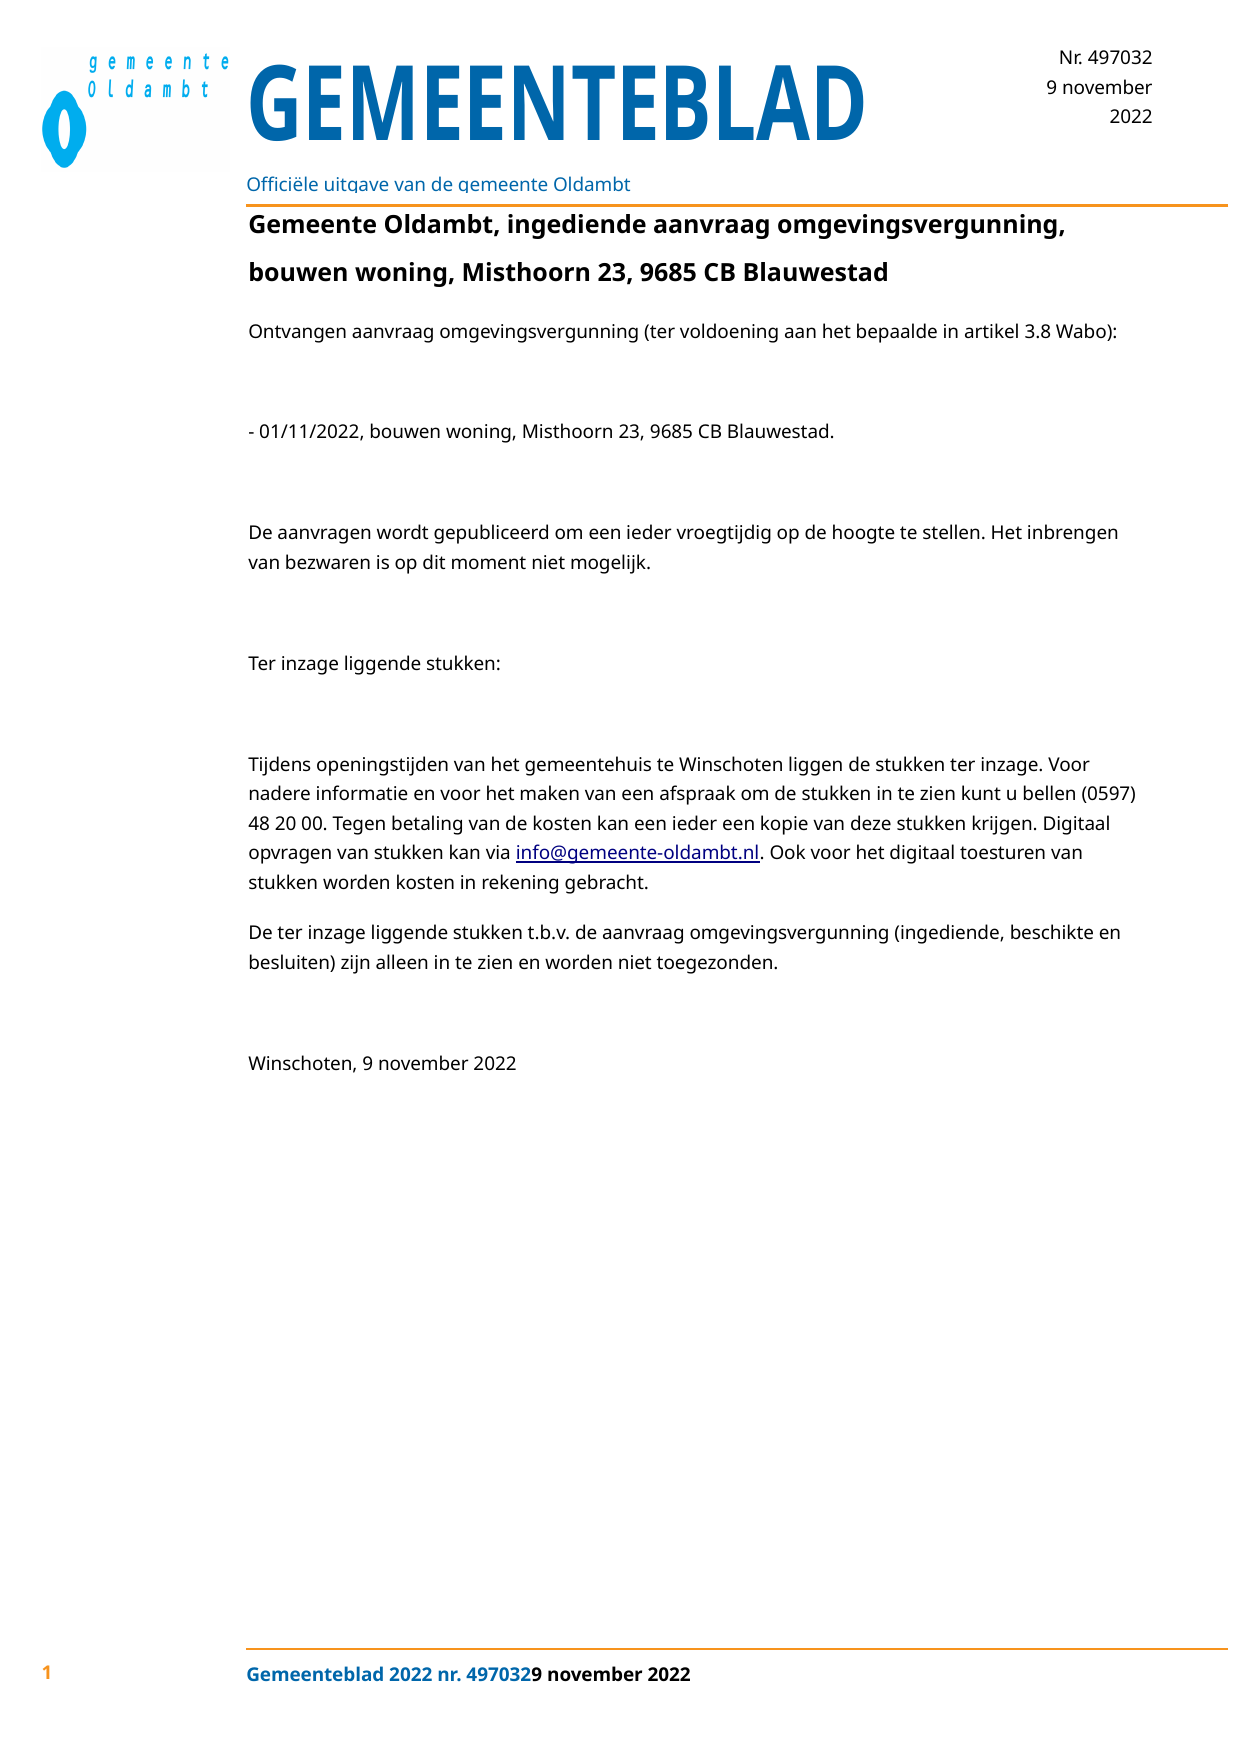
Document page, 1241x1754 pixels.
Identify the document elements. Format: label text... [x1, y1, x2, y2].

text De aanvragen wordt gepubliceerd om een ieder vroegtijdig op de hoogte te stellen. Het inbrengen van bezwaren is op dit moment niet mogelijk. [248, 519, 1152, 575]
text Ter inzage liggende stukken: [248, 650, 1152, 676]
text - 01/11/2022, bouwen woning, Misthoorn 23, 9685 CB Blauwestad. [248, 419, 1152, 444]
text Ontvangen aanvraag omgevingsvergunning (ter voldoening aan het bepaalde in artikel 3.8 Wabo): [248, 318, 1152, 344]
text Gemeente Oldambt, ingediende aanvraag omgevingsvergunning, bouwen woning, Misthoorn 23, 9685 CB Blauwestad [248, 207, 1152, 288]
text Winschoten, 9 november 2022 [248, 1050, 1152, 1076]
picture [41, 47, 231, 172]
text De ter inzage liggende stukken t.b.v. de aanvraag omgevingsvergunning (ingediende, beschikte en besluiten) zijn alleen in te zien en worden niet toegezonden. [248, 919, 1152, 975]
text Tijdens openingstijden van het gemeentehuis te Winschoten liggen de stukken ter inzage. Voor nadere informatie en voor het maken van een afspraak om de stukken in te zien kunt u bellen (0597) 48 20 00. Tegen betaling van de kosten kan een ieder een kopie van deze stukken krijgen. Digitaal opvragen van stukken kan via info@gemeente-oldambt.nl. Ook voor het digitaal toesturen van stukken worden kosten in rekening gebracht. [248, 751, 1152, 895]
